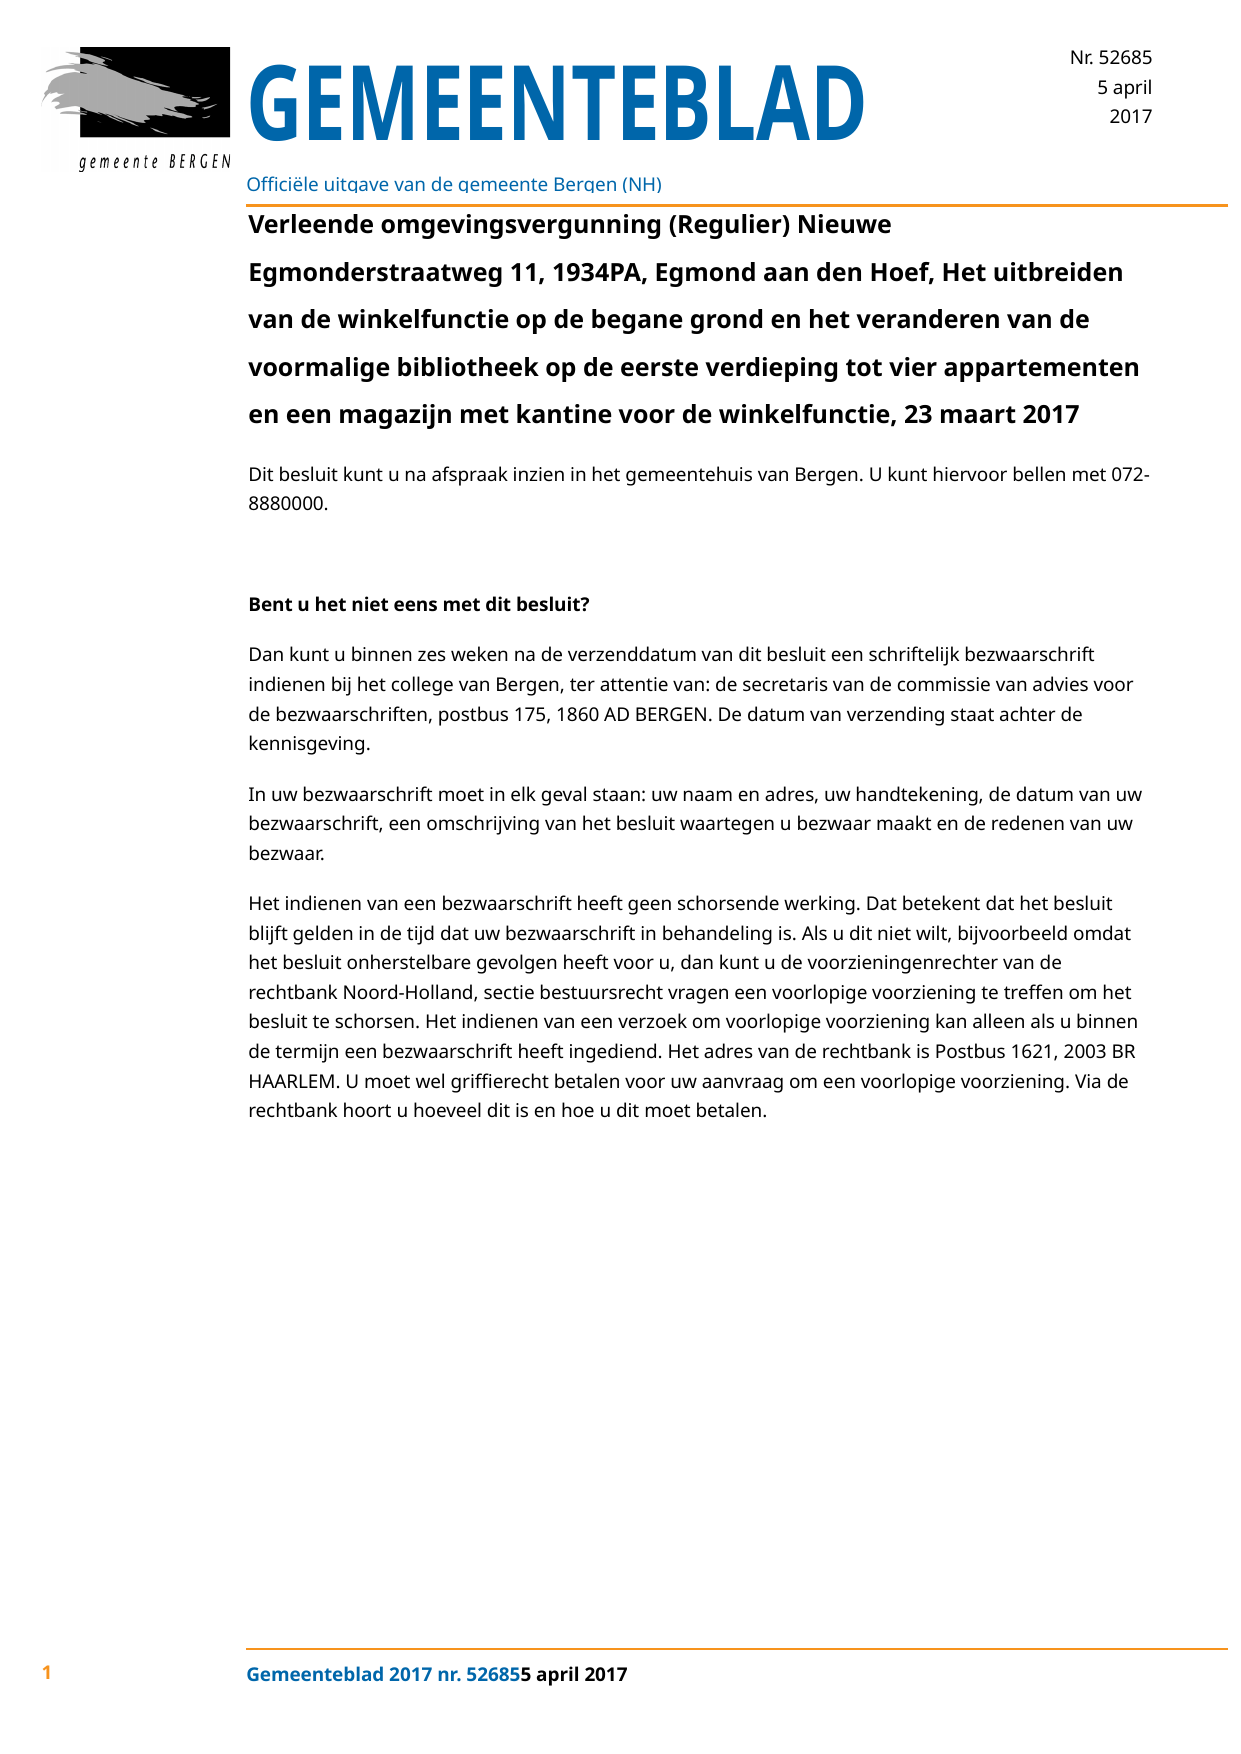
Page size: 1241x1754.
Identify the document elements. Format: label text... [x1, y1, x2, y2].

text Bent u het niet eens met dit besluit? [248, 591, 1152, 617]
text Dit besluit kunt u na afspraak inzien in het gemeentehuis van Bergen. U kunt hiervoor bellen met 072-8880000. [248, 461, 1152, 516]
text Het indienen van een bezwaarschrift heeft geen schorsende werking. Dat betekent dat het besluit blijft gelden in de tijd dat uw bezwaarschrift in behandeling is. Als u dit niet wilt, bijvoorbeeld omdat het besluit onherstelbare gevolgen heeft voor u, dan kunt u de voorzieningenrechter van de rechtbank Noord-Holland, sectie bestuursrecht vragen een voorlopige voorziening te treffen om het besluit te schorsen. Het indienen van een verzoek om voorlopige voorziening kan alleen als u binnen de termijn een bezwaarschrift heeft ingediend. Het adres van de rechtbank is Postbus 1621, 2003 BR HAARLEM. U moet wel griffierecht betalen voor uw aanvraag om een voorlopige voorziening. Via de rechtbank hoort u hoeveel dit is en hoe u dit moet betalen. [248, 890, 1152, 1123]
text Dan kunt u binnen zes weken na de verzenddatum van dit besluit een schriftelijk bezwaarschrift indienen bij het college van Bergen, ter attentie van: de secretaris van de commissie van advies voor de bezwaarschriften, postbus 175, 1860 AD BERGEN. De datum van verzending staat achter de kennisgeving. [248, 642, 1152, 756]
picture [41, 47, 231, 172]
text In uw bezwaarschrift moet in elk geval staan: uw naam en adres, uw handtekening, de datum van uw bezwaarschrift, een omschrijving van het besluit waartegen u bezwaar maakt en de redenen van uw bezwaar. [248, 781, 1152, 866]
text Verleende omgevingsvergunning (Regulier) Nieuwe Egmonderstraatweg 11, 1934PA, Egmond aan den Hoef, Het uitbreiden van de winkelfunctie op de begane grond en het veranderen van de voormalige bibliotheek op de eerste verdieping tot vier appartementen en een magazijn met kantine voor de winkelfunctie, 23 maart 2017 [248, 207, 1152, 431]
